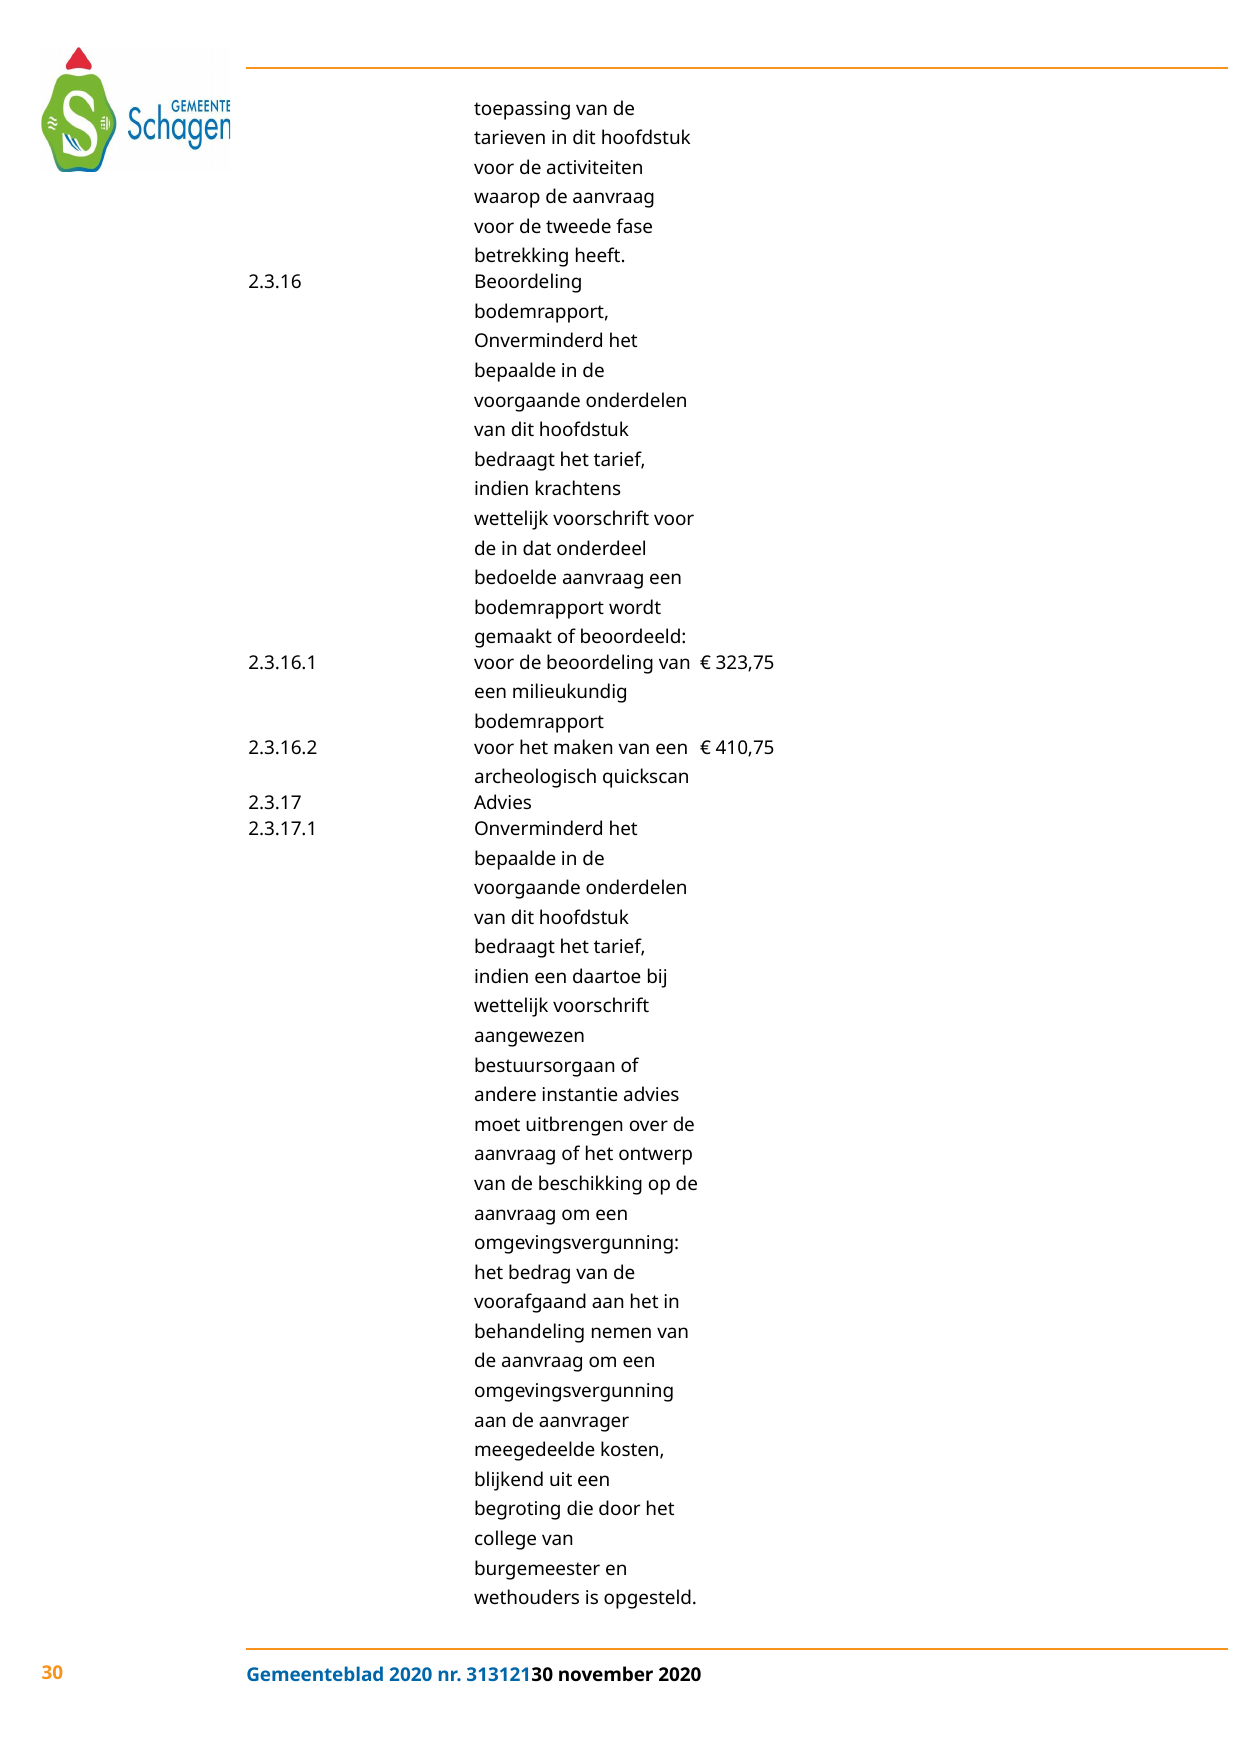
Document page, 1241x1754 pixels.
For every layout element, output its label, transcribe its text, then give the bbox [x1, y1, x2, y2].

table_cell [248, 95, 474, 268]
table_cell 2.3.17.1 [248, 815, 474, 1610]
table_cell 2.3.16.2 [248, 734, 474, 789]
table_cell 2.3.16.1 [248, 649, 474, 734]
table_cell toepassing van de tarieven in dit hoofdstuk voor de activiteiten waarop de aanvraag voor de tweede fase betrekking heeft. [474, 95, 700, 268]
table_cell [700, 95, 926, 268]
table_cell Onverminderd het bepaalde in de voorgaande onderdelen van dit hoofdstuk bedraagt het tarief, indien een daartoe bij wettelijk voorschrift aangewezen bestuursorgaan of andere instantie advies moet uitbrengen over de aanvraag of het ontwerp van de beschikking op de aanvraag om een omgevingsvergunning: het bedrag van de voorafgaand aan het in behandeling nemen van de aanvraag om een omgevingsvergunning aan de aanvrager meegedeelde kosten, blijkend uit een begroting die door het college van burgemeester en wethouders is opgesteld. [474, 815, 700, 1610]
picture [41, 47, 231, 172]
table_cell Beoordeling bodemrapport, Onverminderd het bepaalde in de voorgaande onderdelen van dit hoofdstuk bedraagt het tarief, indien krachtens wettelijk voorschrift voor de in dat onderdeel bedoelde aanvraag een bodemrapport wordt gemaakt of beoordeeld: [474, 269, 700, 649]
table_cell [926, 95, 1152, 268]
table_cell [926, 734, 1152, 789]
table_cell 2.3.17 [248, 789, 474, 815]
table_cell 2.3.16 [248, 269, 474, 649]
table_cell [700, 789, 926, 815]
table_cell [700, 269, 926, 649]
table_cell [926, 815, 1152, 1610]
table_cell [926, 649, 1152, 734]
table_cell [926, 789, 1152, 815]
table_cell € 323,75 [700, 649, 926, 734]
table_cell voor de beoordeling van een milieukundig bodemrapport [474, 649, 700, 734]
table_cell [926, 269, 1152, 649]
table_cell Advies [474, 789, 700, 815]
table_cell € 410,75 [700, 734, 926, 789]
table_cell [700, 815, 926, 1610]
table_cell voor het maken van een archeologisch quickscan [474, 734, 700, 789]
